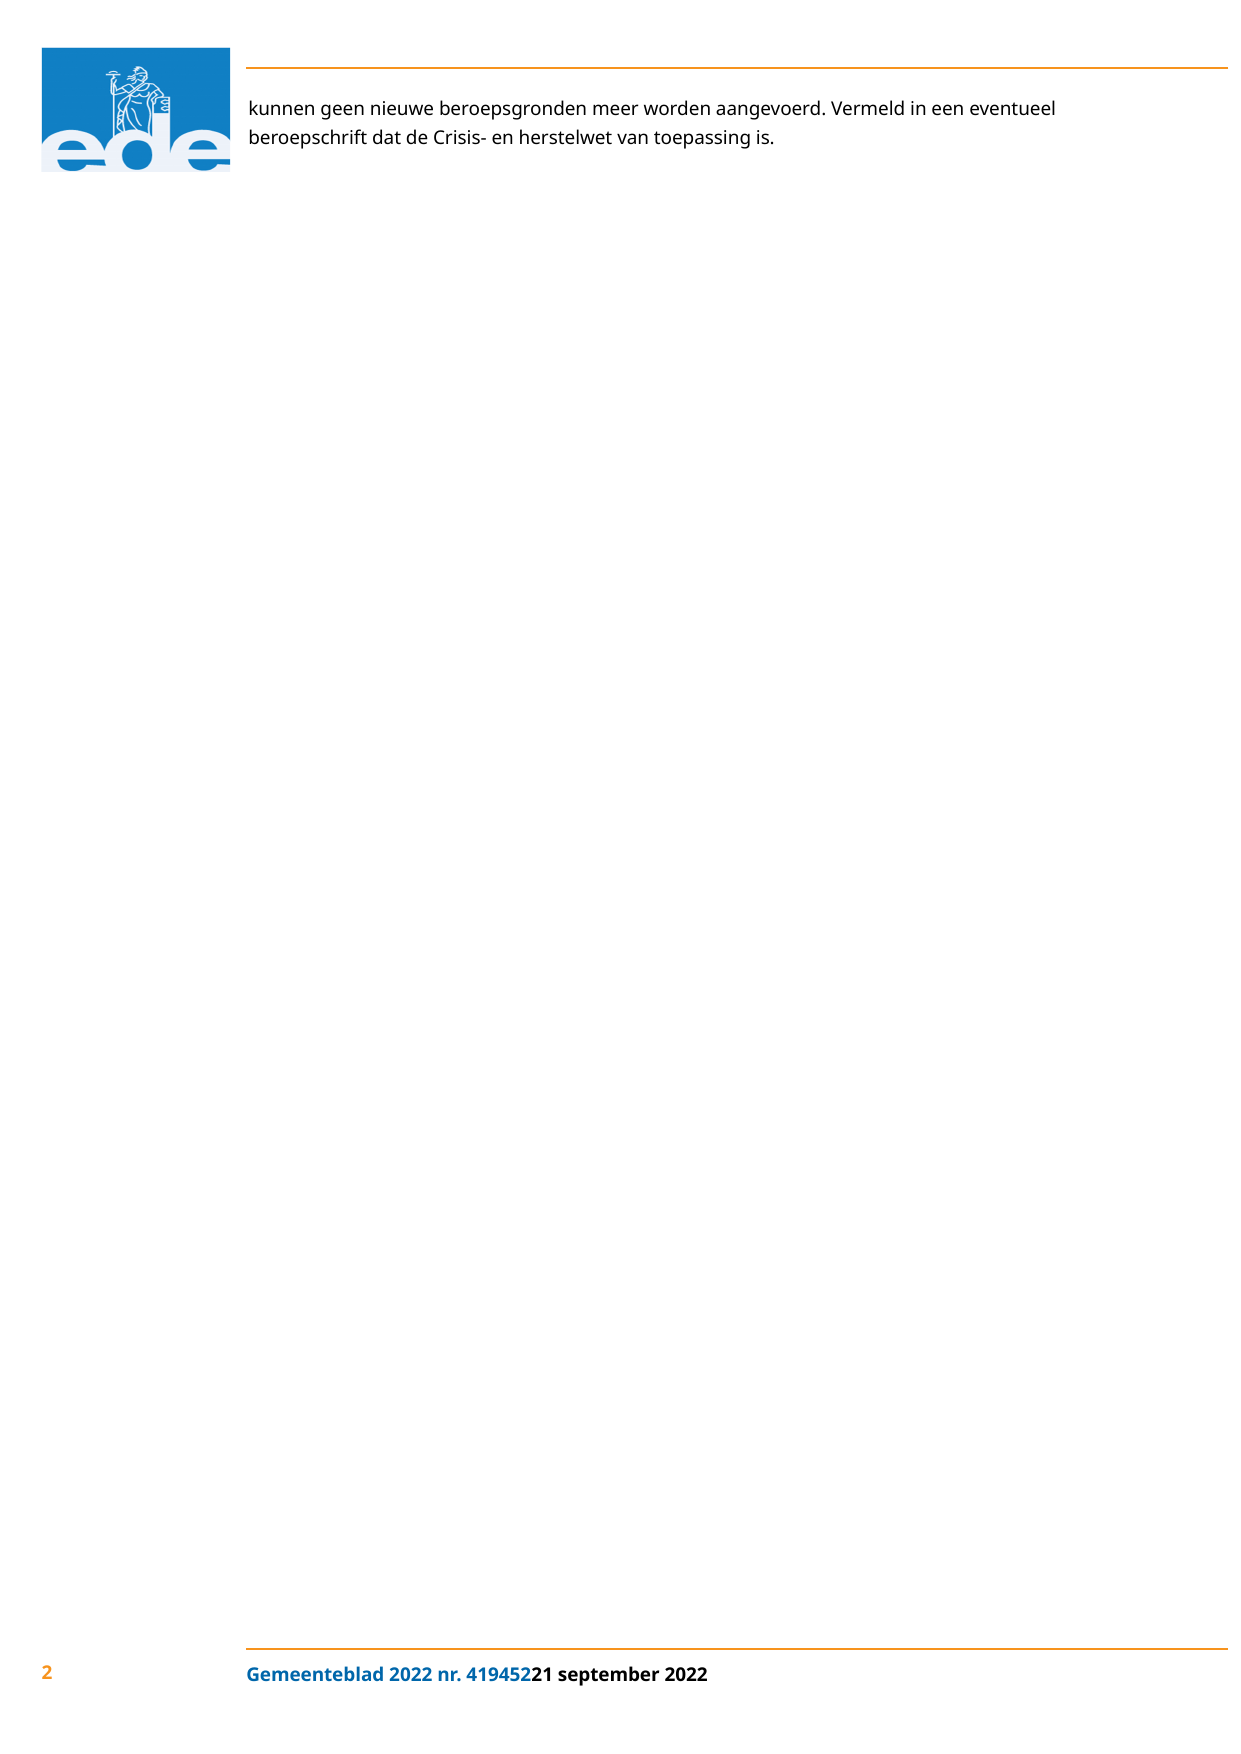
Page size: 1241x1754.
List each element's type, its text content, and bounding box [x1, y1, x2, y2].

picture [41, 47, 231, 172]
text kunnen geen nieuwe beroepsgronden meer worden aangevoerd. Vermeld in een eventueel beroepschrift dat de Crisis- en herstelwet van toepassing is. [248, 95, 1152, 150]
